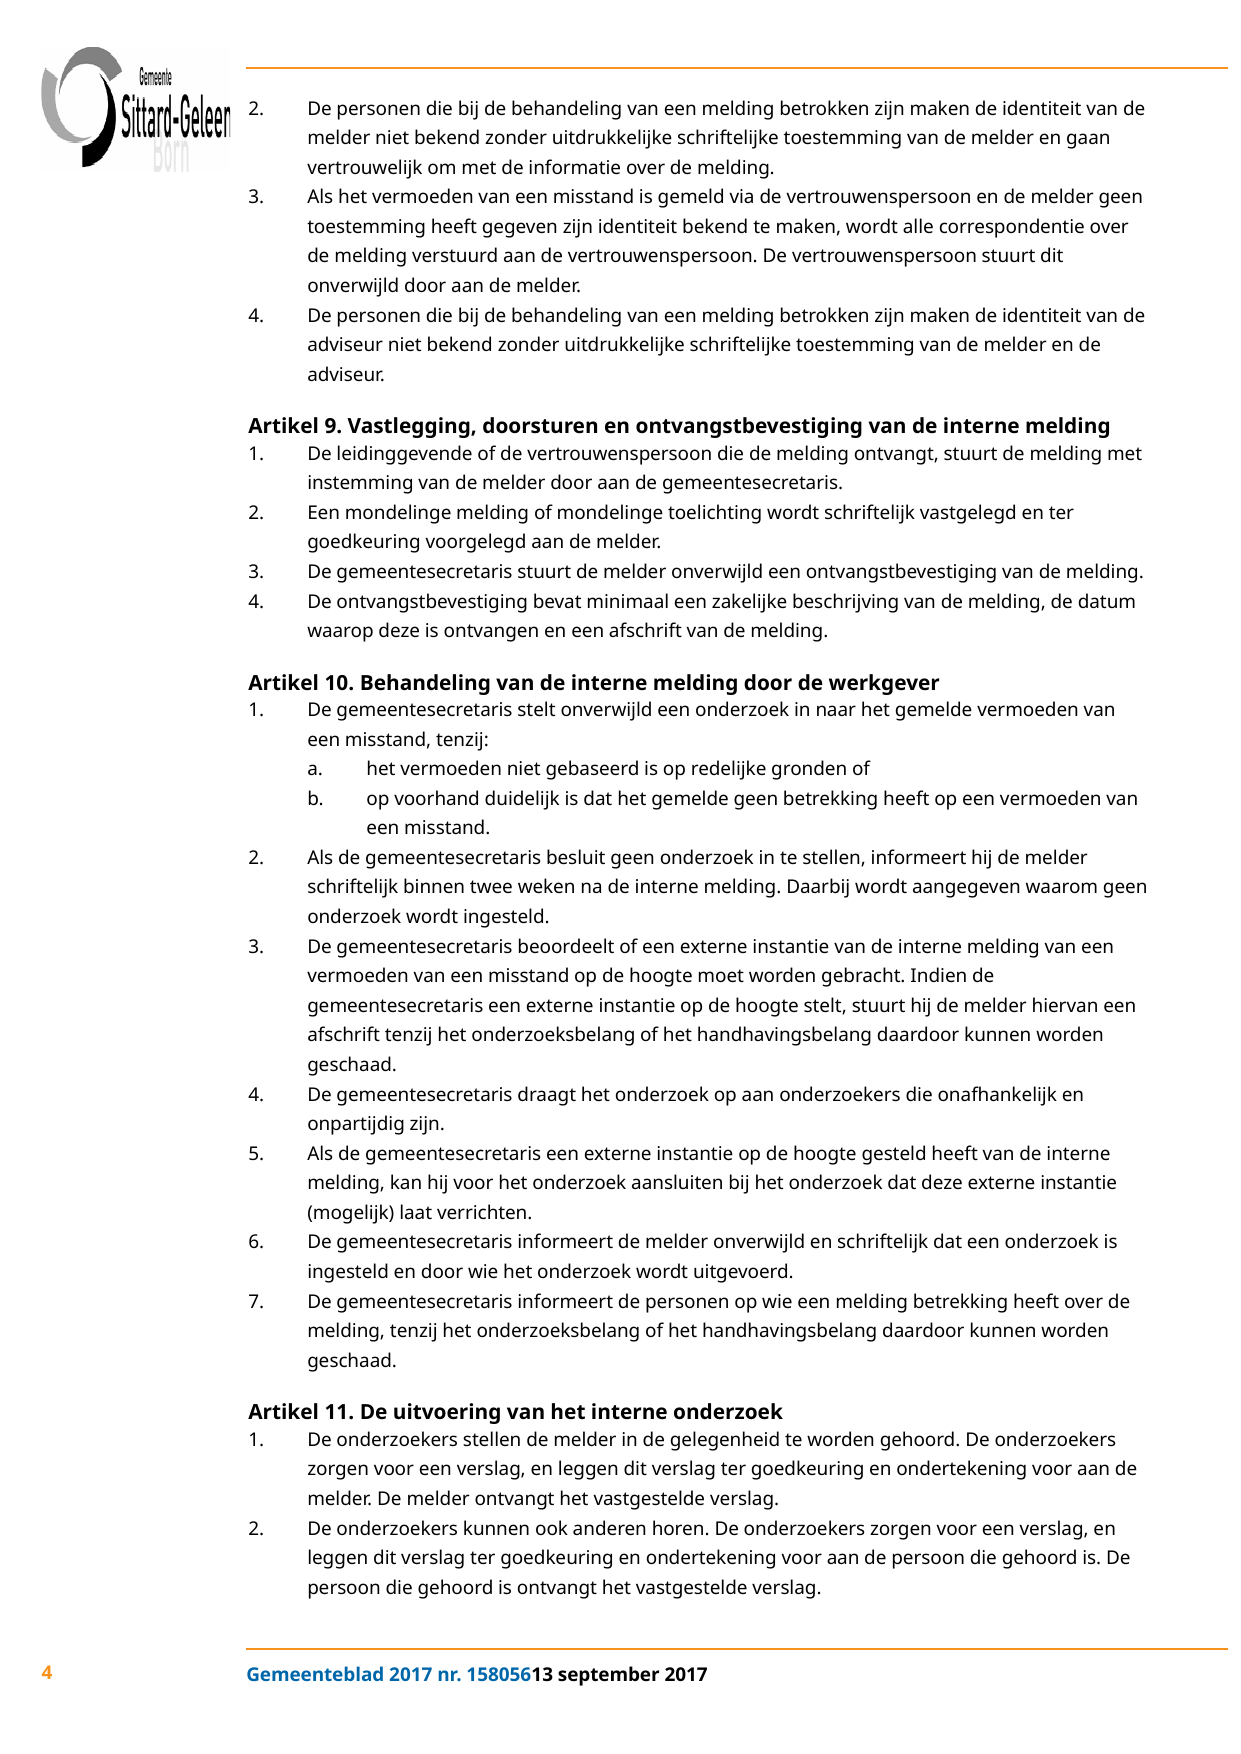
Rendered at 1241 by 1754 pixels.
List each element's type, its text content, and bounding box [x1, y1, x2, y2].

list De gemeentesecretaris draagt het onderzoek op aan onderzoekers die onafhankelijk en onpartijdig zijn. [248, 1081, 1152, 1136]
list Als de gemeentesecretaris een externe instantie op de hoogte gesteld heeft van de interne melding, kan hij voor het onderzoek aansluiten bij het onderzoek dat deze externe instantie (mogelijk) laat verrichten. [248, 1140, 1152, 1225]
list De onderzoekers stellen de melder in de gelegenheid te worden gehoord. De onderzoekers zorgen voor een verslag, en leggen dit verslag ter goedkeuring en ondertekening voor aan de melder. De melder ontvangt het vastgestelde verslag. [248, 1426, 1152, 1511]
list De gemeentesecretaris informeert de melder onverwijld en schriftelijk dat een onderzoek is ingesteld en door wie het onderzoek wordt uitgevoerd. [248, 1229, 1152, 1284]
list het vermoeden niet gebaseerd is op redelijke gronden of [307, 755, 1152, 781]
list Als het vermoeden van een misstand is gemeld via de vertrouwenspersoon en de melder geen toestemming heeft gegeven zijn identiteit bekend te maken, wordt alle correspondentie over de melding verstuurd aan de vertrouwenspersoon. De vertrouwenspersoon stuurt dit onverwijld door aan de melder. [248, 183, 1152, 298]
list Als de gemeentesecretaris besluit geen onderzoek in te stellen, informeert hij de melder schriftelijk binnen twee weken na de interne melding. Daarbij wordt aangegeven waarom geen onderzoek wordt ingesteld. [248, 844, 1152, 929]
text Artikel 11. De uitvoering van het interne onderzoek [248, 1397, 1152, 1426]
list Een mondelinge melding of mondelinge toelichting wordt schriftelijk vastgelegd en ter goedkeuring voorgelegd aan de melder. [248, 499, 1152, 554]
list De personen die bij de behandeling van een melding betrokken zijn maken de identiteit van de adviseur niet bekend zonder uitdrukkelijke schriftelijke toestemming van de melder en de adviseur. [248, 302, 1152, 387]
list De gemeentesecretaris informeert de personen op wie een melding betrekking heeft over de melding, tenzij het onderzoeksbelang of het handhavingsbelang daardoor kunnen worden geschaad. [248, 1288, 1152, 1373]
picture [41, 47, 231, 172]
list De gemeentesecretaris stuurt de melder onverwijld een ontvangstbevestiging van de melding. [248, 558, 1152, 584]
text Artikel 9. Vastlegging, doorsturen en ontvangstbevestiging van de interne melding [248, 411, 1152, 440]
list De onderzoekers kunnen ook anderen horen. De onderzoekers zorgen voor een verslag, en leggen dit verslag ter goedkeuring en ondertekening voor aan de persoon die gehoord is. De persoon die gehoord is ontvangt het vastgestelde verslag. [248, 1515, 1152, 1599]
list De leidinggevende of de vertrouwenspersoon die de melding ontvangt, stuurt de melding met instemming van de melder door aan de gemeentesecretaris. [248, 440, 1152, 495]
list De ontvangstbevestiging bevat minimaal een zakelijke beschrijving van de melding, de datum waarop deze is ontvangen en een afschrift van de melding. [248, 588, 1152, 643]
list De gemeentesecretaris stelt onverwijld een onderzoek in naar het gemelde vermoeden van een misstand, tenzij: [248, 696, 1152, 752]
text Artikel 10. Behandeling van de interne melding door de werkgever [248, 668, 1152, 696]
list op voorhand duidelijk is dat het gemelde geen betrekking heeft op een vermoeden van een misstand. [307, 785, 1152, 840]
list De personen die bij de behandeling van een melding betrokken zijn maken de identiteit van de melder niet bekend zonder uitdrukkelijke schriftelijke toestemming van de melder en gaan vertrouwelijk om met de informatie over de melding. [248, 95, 1152, 180]
list De gemeentesecretaris beoordeelt of een externe instantie van de interne melding van een vermoeden van een misstand op de hoogte moet worden gebracht. Indien de gemeentesecretaris een externe instantie op de hoogte stelt, stuurt hij de melder hiervan een afschrift tenzij het onderzoeksbelang of het handhavingsbelang daardoor kunnen worden geschaad. [248, 933, 1152, 1077]
